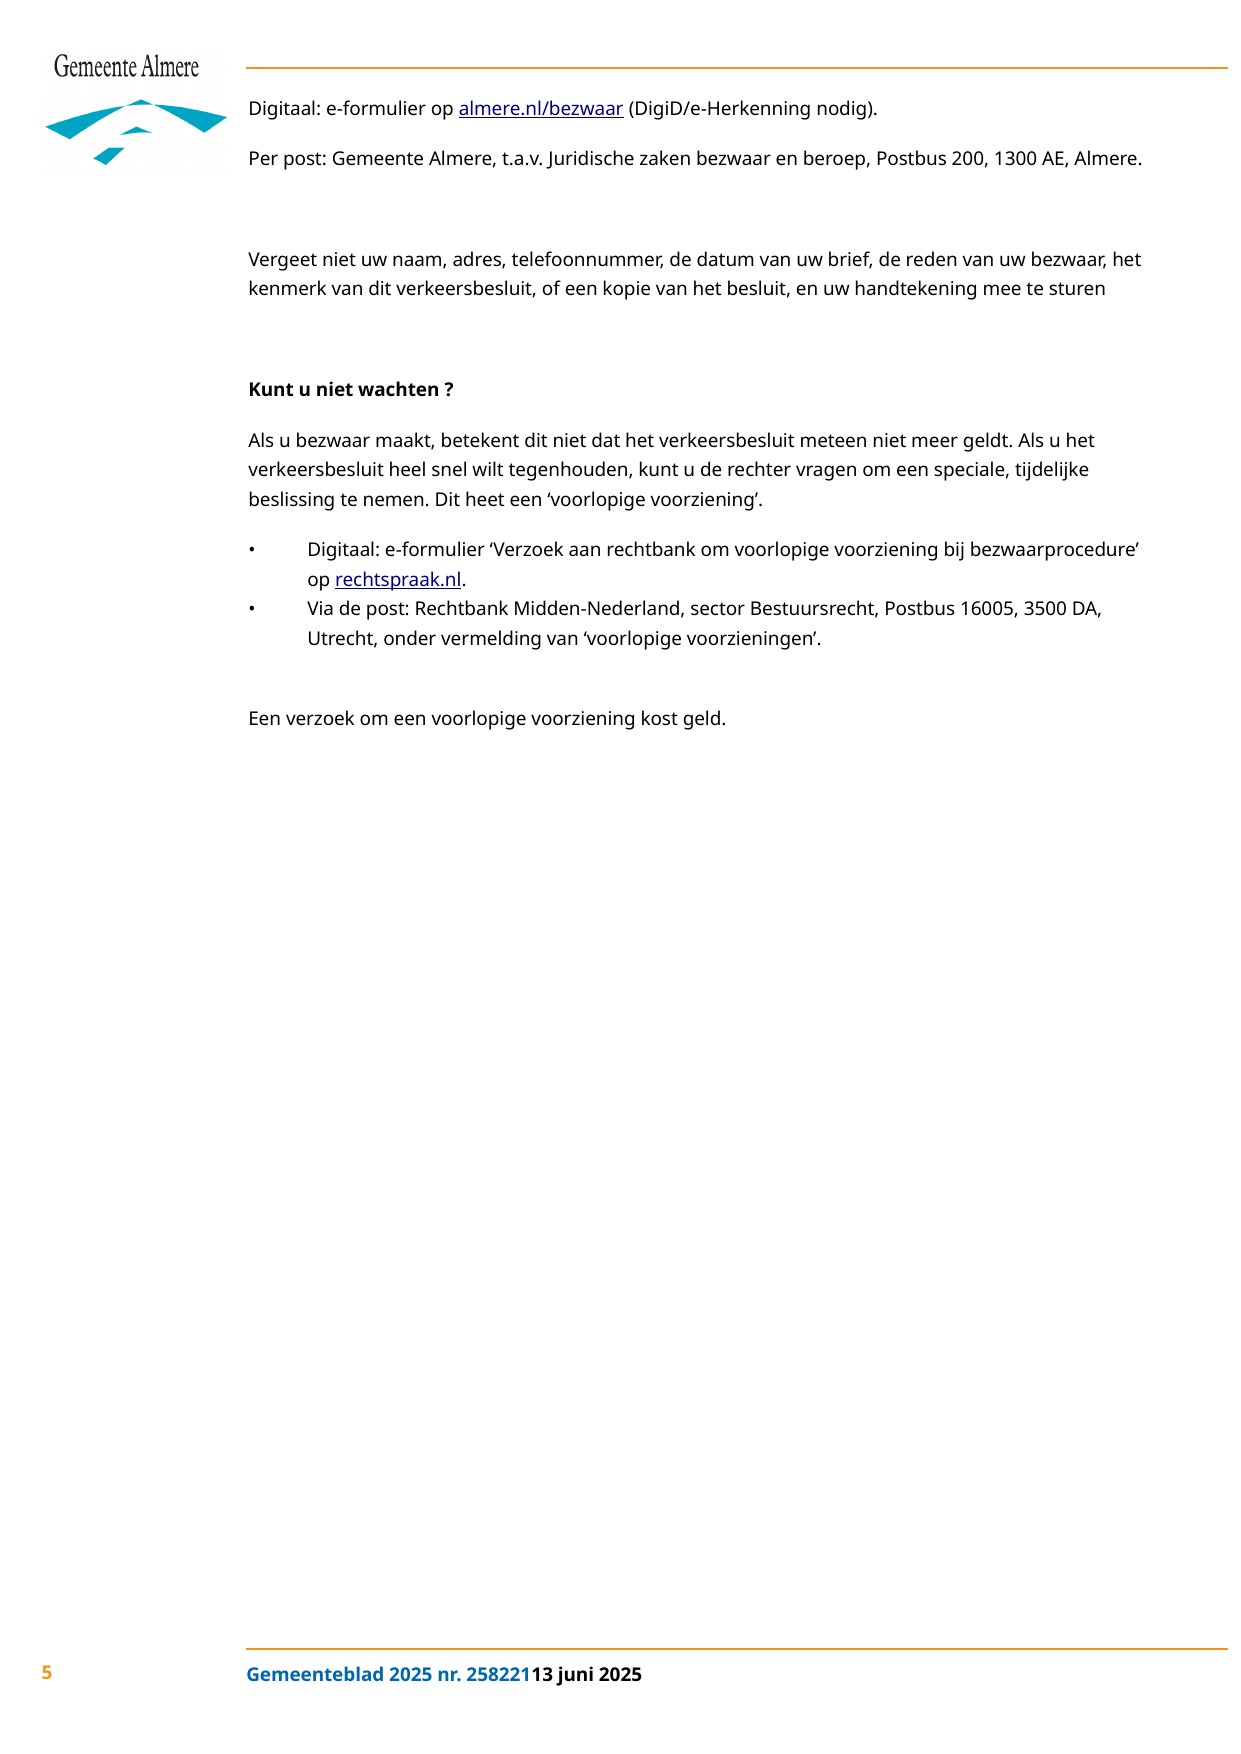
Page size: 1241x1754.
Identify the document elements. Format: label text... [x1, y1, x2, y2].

text Digitaal: e-formulier op almere.nl/bezwaar (DigiD/e-Herkenning nodig). [248, 95, 1152, 121]
list Via de post: Rechtbank Midden-Nederland, sector Bestuursrecht, Postbus 16005, 3500 DA, Utrecht, onder vermelding van ‘voorlopige voorzieningen’. [248, 596, 1152, 651]
picture [41, 47, 231, 172]
text Kunt u niet wachten ? [248, 376, 1152, 402]
text Als u bezwaar maakt, betekent dit niet dat het verkeersbesluit meteen niet meer geldt. Als u het verkeersbesluit heel snel wilt tegenhouden, kunt u de rechter vragen om een speciale, tijdelijke beslissing te nemen. Dit heet een ‘voorlopige voorziening’. [248, 427, 1152, 512]
text Een verzoek om een voorlopige voorziening kost geld. [248, 705, 1152, 731]
text Per post: Gemeente Almere, t.a.v. Juridische zaken bezwaar en beroep, Postbus 200, 1300 AE, Almere. [248, 145, 1152, 171]
text Vergeet niet uw naam, adres, telefoonnummer, de datum van uw brief, de reden van uw bezwaar, het kenmerk van dit verkeersbesluit, of een kopie van het besluit, en uw handtekening mee te sturen [248, 246, 1152, 301]
list Digitaal: e-formulier ‘Verzoek aan rechtbank om voorlopige voorziening bij bezwaarprocedure’ op rechtspraak.nl. [248, 536, 1152, 592]
